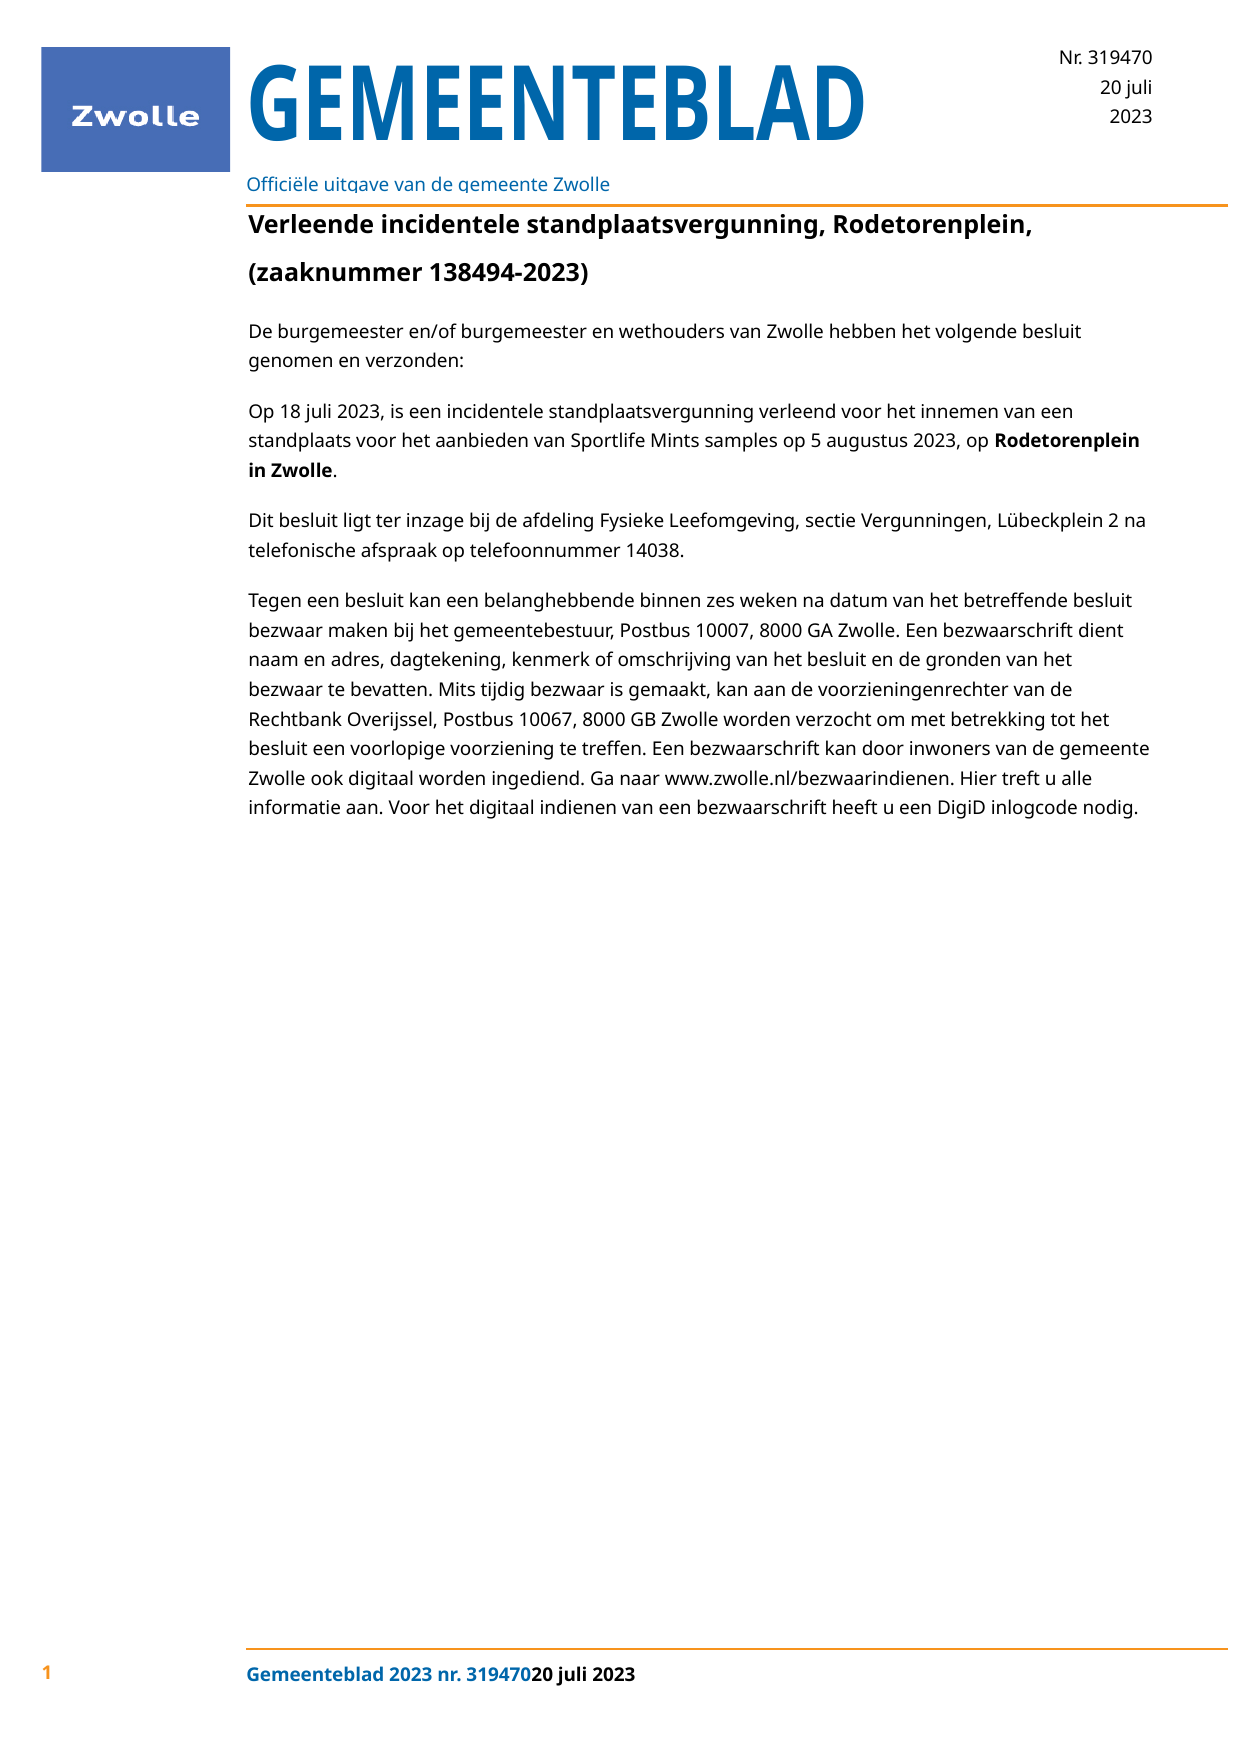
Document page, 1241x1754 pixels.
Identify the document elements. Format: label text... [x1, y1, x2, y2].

text De burgemeester en/of burgemeester en wethouders van Zwolle hebben het volgende besluit genomen en verzonden: [248, 318, 1152, 373]
text Dit besluit ligt ter inzage bij de afdeling Fysieke Leefomgeving, sectie Vergunningen, Lübeckplein 2 na telefonische afspraak op telefoonnummer 14038. [248, 507, 1152, 563]
text Tegen een besluit kan een belanghebbende binnen zes weken na datum van het betreffende besluit bezwaar maken bij het gemeentebestuur, Postbus 10007, 8000 GA Zwolle. Een bezwaarschrift dient naam en adres, dagtekening, kenmerk of omschrijving van het besluit en de gronden van het bezwaar te bevatten. Mits tijdig bezwaar is gemaakt, kan aan de voorzieningenrechter van de Rechtbank Overijssel, Postbus 10067, 8000 GB Zwolle worden verzocht om met betrekking tot het besluit een voorlopige voorziening te treffen. Een bezwaarschrift kan door inwoners van de gemeente Zwolle ook digitaal worden ingediend. Ga naar www.zwolle.nl/bezwaarindienen. Hier treft u alle informatie aan. Voor het digitaal indienen van een bezwaarschrift heeft u een DigiD inlogcode nodig. [248, 587, 1152, 820]
text Verleende incidentele standplaatsvergunning, Rodetorenplein, (zaaknummer 138494-2023) [248, 207, 1152, 288]
picture [41, 47, 231, 172]
text Op 18 juli 2023, is een incidentele standplaatsvergunning verleend voor het innemen van een standplaats voor het aanbieden van Sportlife Mints samples op 5 augustus 2023, op Rodetorenplein in Zwolle. [248, 398, 1152, 483]
